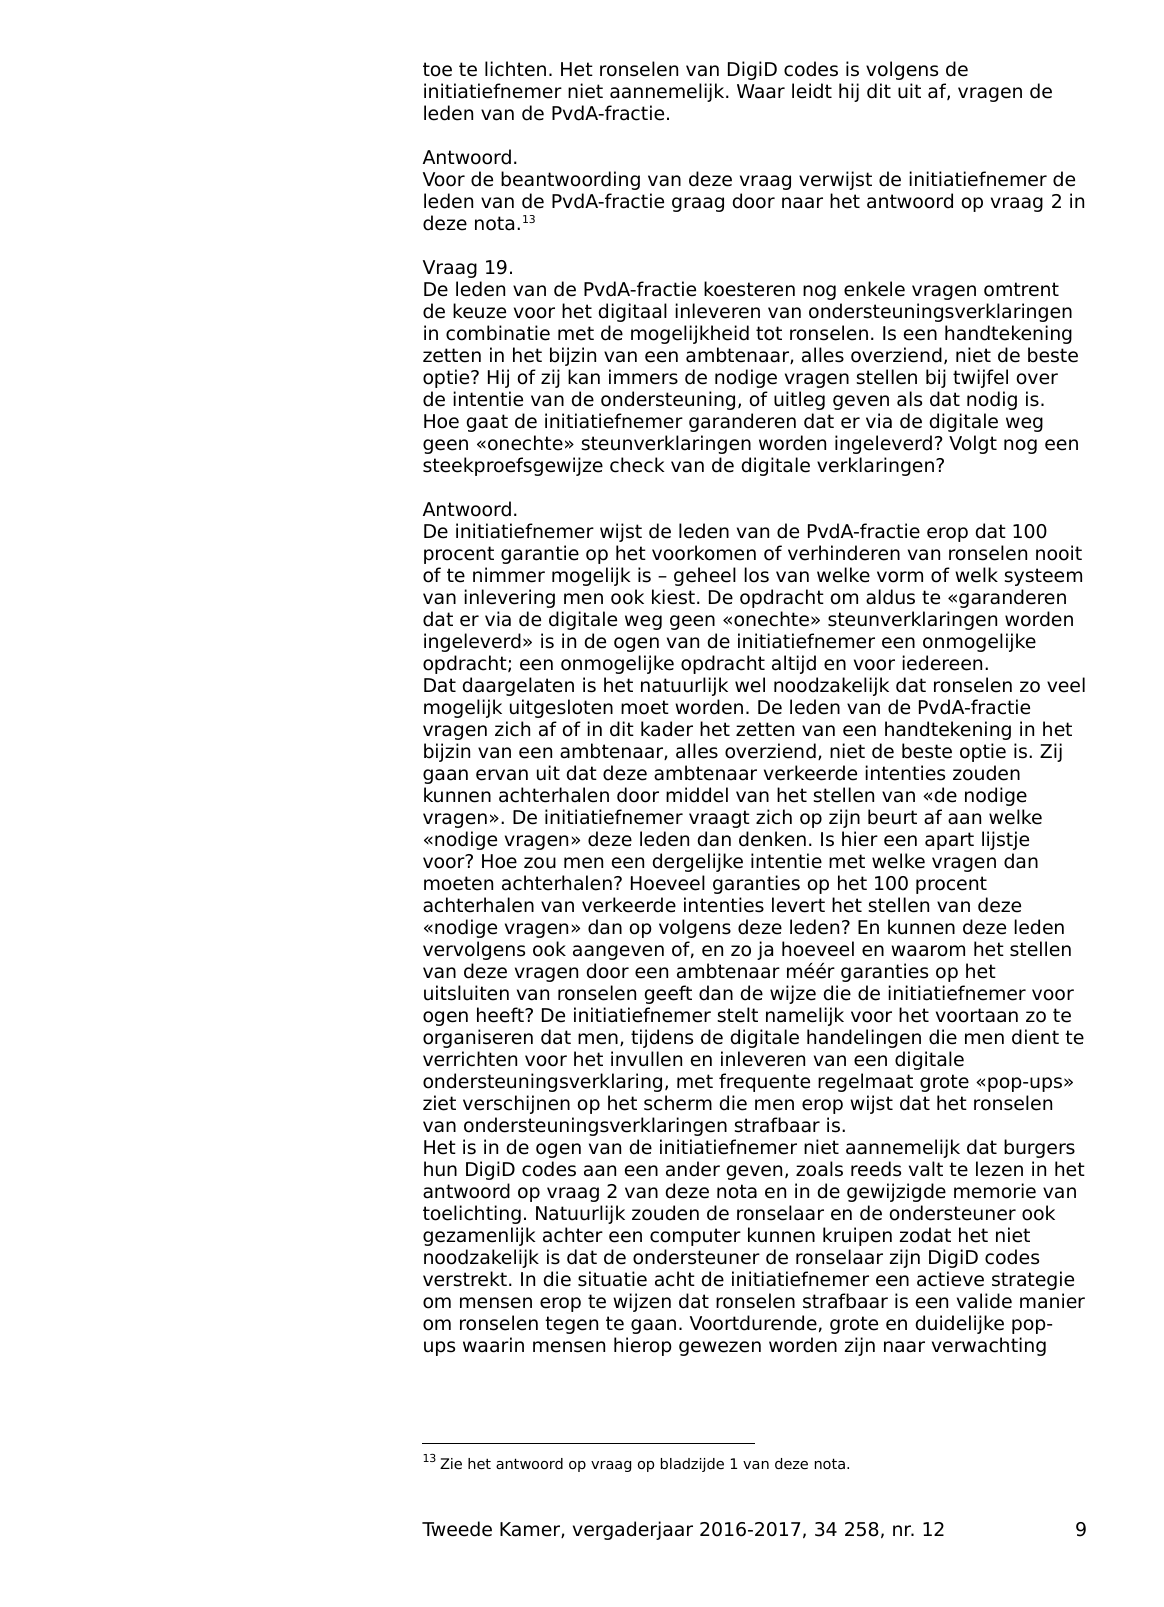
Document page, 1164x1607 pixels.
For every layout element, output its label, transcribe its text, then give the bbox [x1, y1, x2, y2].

text Antwoord. [422, 499, 1087, 521]
text De leden van de PvdA-fractie koesteren nog enkele vragen omtrent de keuze voor het digitaal inleveren van ondersteuningsverklaringen in combinatie met de mogelijkheid tot ronselen. Is een handtekening zetten in het bijzin van een ambtenaar, alles overziend, niet de beste optie? Hij of zij kan immers de nodige vragen stellen bij twijfel over de intentie van de ondersteuning, of uitleg geven als dat nodig is. Hoe gaat de initiatiefnemer garanderen dat er via de digitale weg geen «onechte» steunverklaringen worden ingeleverd? Volgt nog een steekproefsgewijze check van de digitale verklaringen? [422, 279, 1087, 477]
text toe te lichten. Het ronselen van DigiD codes is volgens de initiatiefnemer niet aannemelijk. Waar leidt hij dit uit af, vragen de leden van de PvdA-fractie. [422, 59, 1087, 125]
text Antwoord. [422, 147, 1087, 169]
text Vraag 19. [422, 257, 1087, 279]
text Het is in de ogen van de initiatiefnemer niet aannemelijk dat burgers hun DigiD codes aan een ander geven, zoals reeds valt te lezen in het antwoord op vraag 2 van deze nota en in de gewijzigde memorie van toelichting. Natuurlijk zouden de ronselaar en de ondersteuner ook gezamenlijk achter een computer kunnen kruipen zodat het niet noodzakelijk is dat de ondersteuner de ronselaar zijn DigiD codes verstrekt. In die situatie acht de initiatiefnemer een actieve strategie om mensen erop te wijzen dat ronselen strafbaar is een valide manier om ronselen tegen te gaan. Voortdurende, grote en duidelijke pop-ups waarin mensen hierop gewezen worden zijn naar verwachting [422, 1137, 1087, 1356]
text De initiatiefnemer wijst de leden van de PvdA-fractie erop dat 100 procent garantie op het voorkomen of verhinderen van ronselen nooit of te nimmer mogelijk is – geheel los van welke vorm of welk systeem van inlevering men ook kiest. De opdracht om aldus te «garanderen dat er via de digitale weg geen «onechte» steunverklaringen worden ingeleverd» is in de ogen van de initiatiefnemer een onmogelijke opdracht; een onmogelijke opdracht altijd en voor iedereen. [422, 521, 1087, 675]
text Zie het antwoord op vraag op bladzijde 1 van deze nota. [422, 1452, 1087, 1474]
text Dat daargelaten is het natuurlijk wel noodzakelijk dat ronselen zo veel mogelijk uitgesloten moet worden. De leden van de PvdA-fractie vragen zich af of in dit kader het zetten van een handtekening in het bijzin van een ambtenaar, alles overziend, niet de beste optie is. Zij gaan ervan uit dat deze ambtenaar verkeerde intenties zouden kunnen achterhalen door middel van het stellen van «de nodige vragen». De initiatiefnemer vraagt zich op zijn beurt af aan welke «nodige vragen» deze leden dan denken. Is hier een apart lijstje voor? Hoe zou men een dergelijke intentie met welke vragen dan moeten achterhalen? Hoeveel garanties op het 100 procent achterhalen van verkeerde intenties levert het stellen van deze «nodige vragen» dan op volgens deze leden? En kunnen deze leden vervolgens ook aangeven of, en zo ja hoeveel en waarom het stellen van deze vragen door een ambtenaar méér garanties op het uitsluiten van ronselen geeft dan de wijze die de initiatiefnemer voor ogen heeft? De initiatiefnemer stelt namelijk voor het voortaan zo te organiseren dat men, tijdens de digitale handelingen die men dient te verrichten voor het invullen en inleveren van een digitale ondersteuningsverklaring, met frequente regelmaat grote «pop-ups» ziet verschijnen op het scherm die men erop wijst dat het ronselen van ondersteuningsverklaringen strafbaar is. [422, 675, 1087, 1137]
text Voor de beantwoording van deze vraag verwijst de initiatiefnemer de leden van de PvdA-fractie graag door naar het antwoord op vraag 2 in deze nota. [422, 169, 1087, 235]
